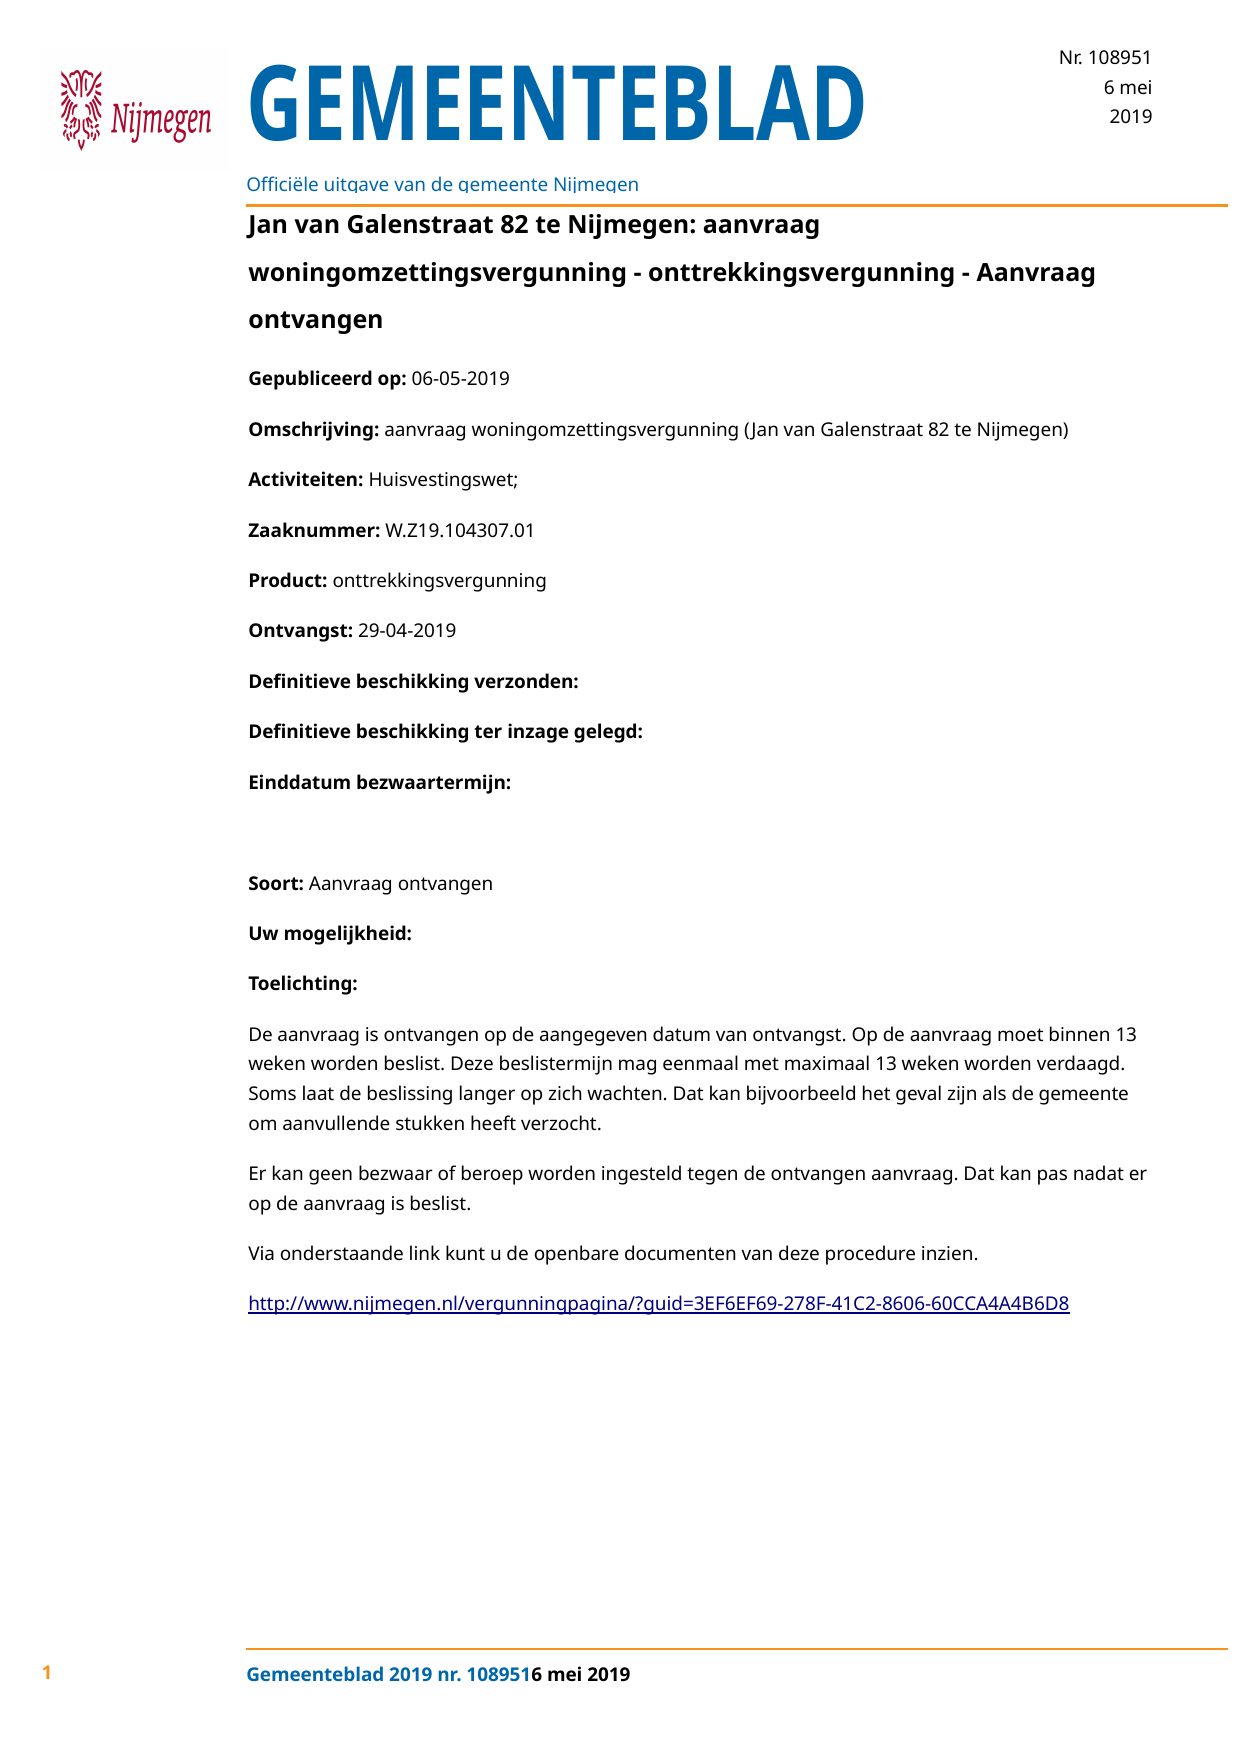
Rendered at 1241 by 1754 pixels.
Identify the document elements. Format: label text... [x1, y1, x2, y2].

text Zaaknummer: W.Z19.104307.01 [248, 517, 1152, 542]
text Definitieve beschikking verzonden: [248, 668, 1152, 694]
picture [41, 47, 231, 172]
text Uw mogelijkheid: [248, 920, 1152, 946]
text http://www.nijmegen.nl/vergunningpagina/?guid=3EF6EF69-278F-41C2-8606-60CCA4A4B6D8 [248, 1291, 1152, 1316]
text Activiteiten: Huisvestingswet; [248, 466, 1152, 492]
text Einddatum bezwaartermijn: [248, 769, 1152, 794]
text Toelichting: [248, 971, 1152, 996]
text Soort: Aanvraag ontvangen [248, 870, 1152, 895]
text Jan van Galenstraat 82 te Nijmegen: aanvraag woningomzettingsvergunning - onttrekkingsvergunning - Aanvraag ontvangen [248, 207, 1152, 336]
text De aanvraag is ontvangen op de aangegeven datum van ontvangst. Op de aanvraag moet binnen 13 weken worden beslist. Deze beslistermijn mag eenmaal met maximaal 13 weken worden verdaagd. Soms laat de beslissing langer op zich wachten. Dat kan bijvoorbeeld het geval zijn als de gemeente om aanvullende stukken heeft verzocht. [248, 1021, 1152, 1135]
text Product: onttrekkingsvergunning [248, 567, 1152, 593]
text Via onderstaande link kunt u de openbare documenten van deze procedure inzien. [248, 1240, 1152, 1266]
text Definitieve beschikking ter inzage gelegd: [248, 718, 1152, 744]
text Ontvangst: 29-04-2019 [248, 618, 1152, 643]
text Gepubliceerd op: 06-05-2019 [248, 366, 1152, 391]
text Omschrijving: aanvraag woningomzettingsvergunning (Jan van Galenstraat 82 te Nijmegen) [248, 416, 1152, 442]
text Er kan geen bezwaar of beroep worden ingesteld tegen de ontvangen aanvraag. Dat kan pas nadat er op de aanvraag is beslist. [248, 1160, 1152, 1215]
